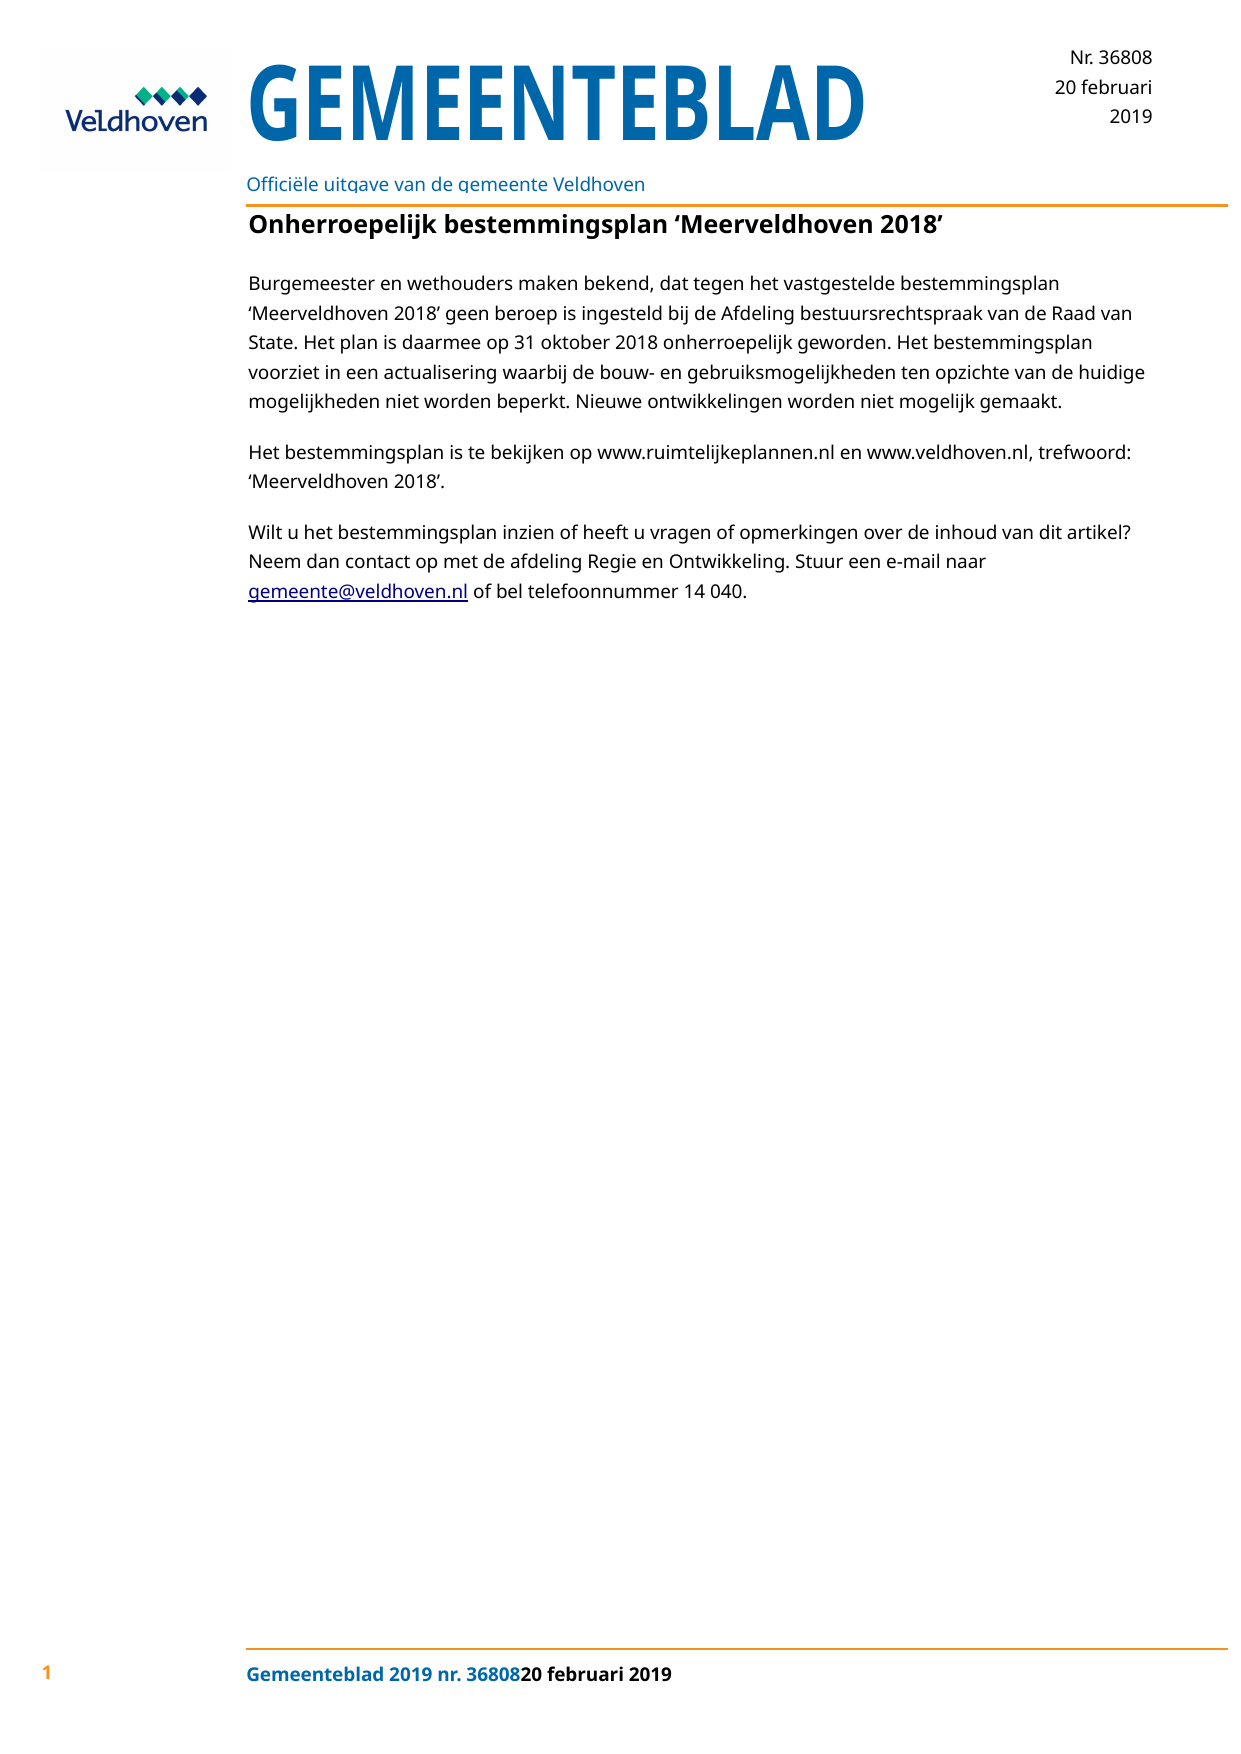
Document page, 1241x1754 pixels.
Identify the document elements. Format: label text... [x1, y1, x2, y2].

text Wilt u het bestemmingsplan inzien of heeft u vragen of opmerkingen over de inhoud van dit artikel? Neem dan contact op met de afdeling Regie en Ontwikkeling. Stuur een e-mail naar gemeente@veldhoven.nl of bel telefoonnummer 14 040. [248, 519, 1152, 604]
text Burgemeester en wethouders maken bekend, dat tegen het vastgestelde bestemmingsplan ‘Meerveldhoven 2018’ geen beroep is ingesteld bij de Afdeling bestuursrechtspraak van de Raad van State. Het plan is daarmee op 31 oktober 2018 onherroepelijk geworden. Het bestemmingsplan voorziet in een actualisering waarbij de bouw- en gebruiksmogelijkheden ten opzichte van de huidige mogelijkheden niet worden beperkt. Nieuwe ontwikkelingen worden niet mogelijk gemaakt. [248, 270, 1152, 414]
text Het bestemmingsplan is te bekijken op www.ruimtelijkeplannen.nl en www.veldhoven.nl, trefwoord: ‘Meerveldhoven 2018’. [248, 439, 1152, 494]
text Onherroepelijk bestemmingsplan ‘Meerveldhoven 2018’ [248, 207, 1152, 241]
picture [41, 47, 231, 172]
